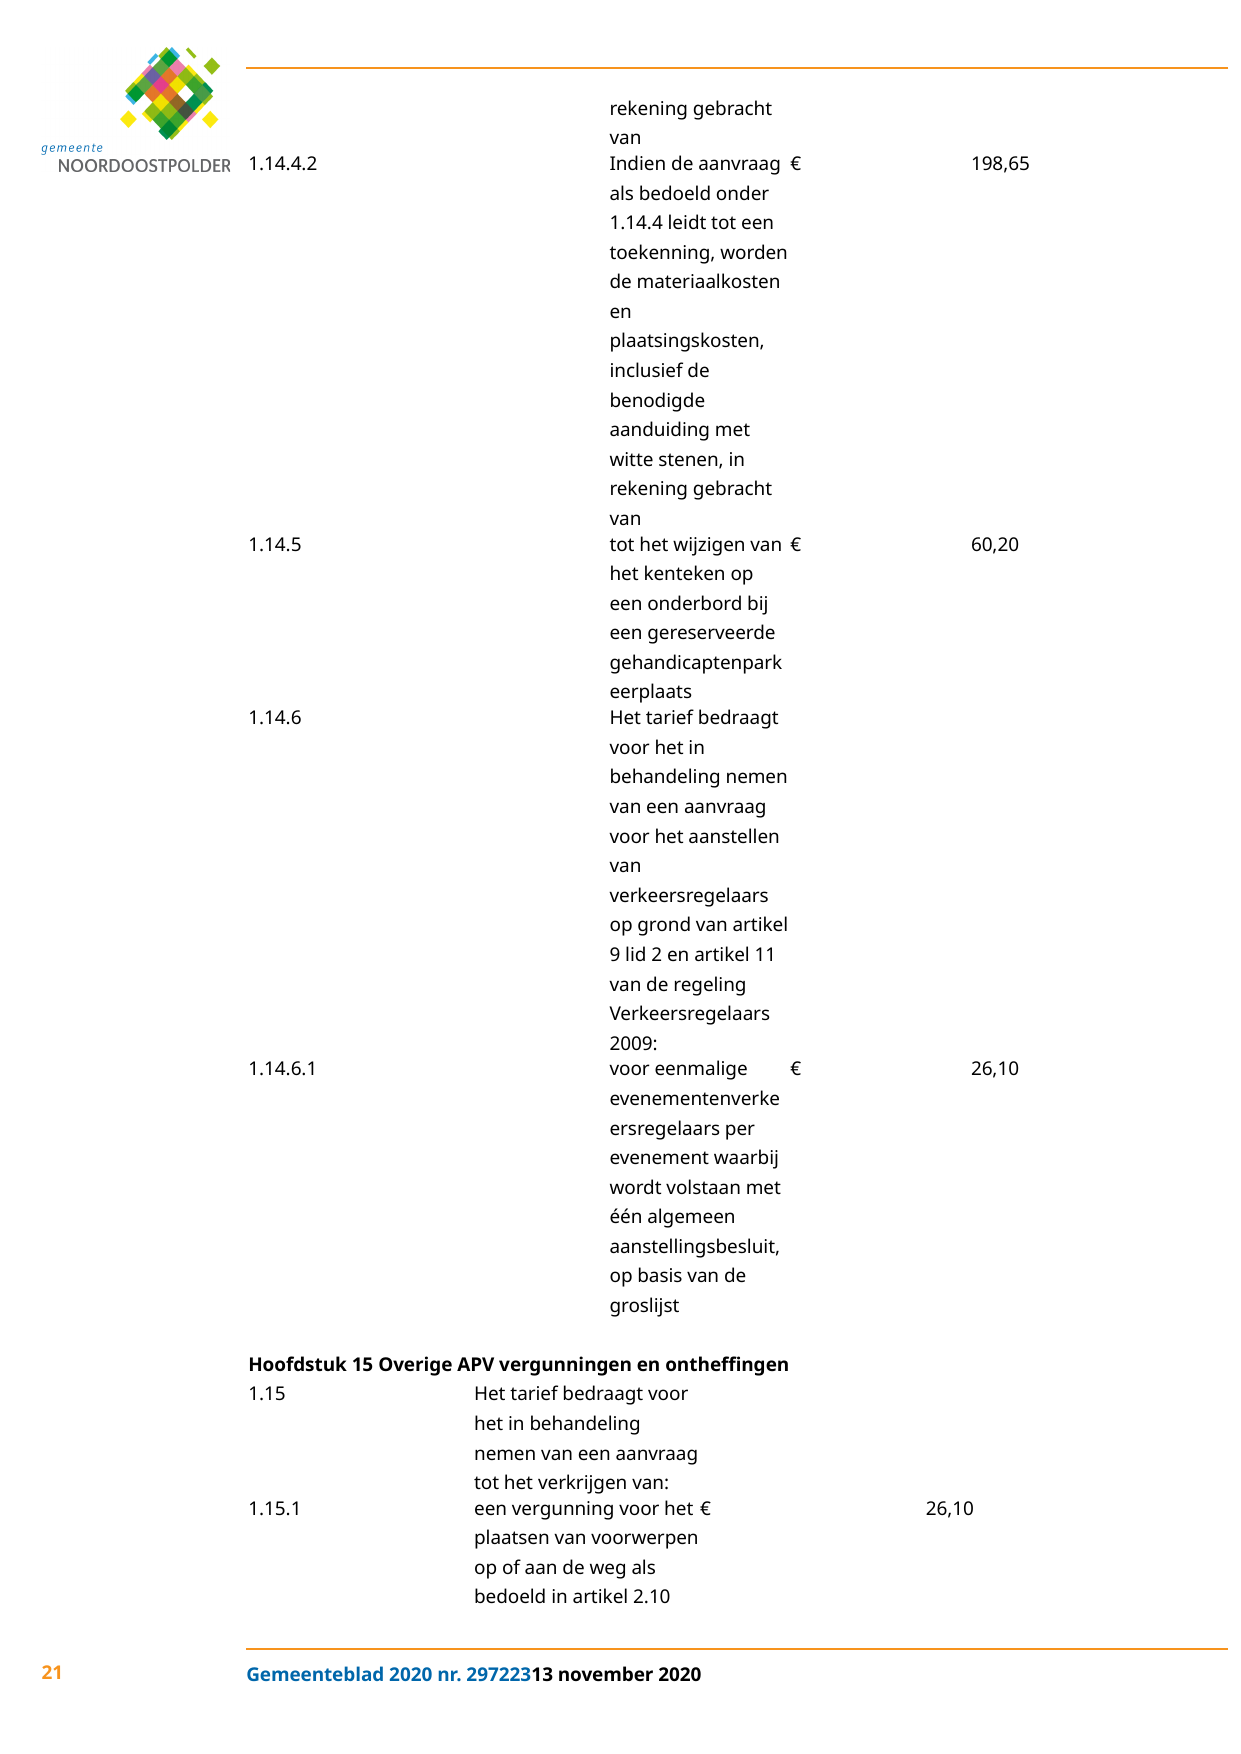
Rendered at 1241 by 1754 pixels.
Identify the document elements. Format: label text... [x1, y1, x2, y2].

table_cell 1.14.4.2 [248, 150, 609, 531]
table_cell een vergunning voor het plaatsen van voorwerpen op of aan de weg als bedoeld in artikel 2.10 [474, 1495, 700, 1609]
table_cell 26,10 [926, 1495, 1152, 1609]
table_cell 60,20 [971, 531, 1152, 704]
table_cell € [700, 1495, 926, 1609]
table_cell tot het wijzigen van het kenteken op een onderbord bij een gereserveerde gehandicaptenparkeerplaats [609, 531, 790, 704]
table_cell 1.15.1 [248, 1495, 474, 1609]
text Hoofdstuk 15 Overige APV vergunningen en ontheffingen [248, 1351, 1152, 1377]
table_cell 1.14.6 [248, 705, 609, 1056]
table_cell [971, 705, 1152, 1056]
table_header [926, 1381, 1152, 1495]
table_header 1.15 [248, 1381, 474, 1495]
table_cell [790, 95, 971, 150]
table_cell € [790, 1056, 971, 1318]
table_cell rekening gebracht van [609, 95, 790, 150]
table_cell € [790, 150, 971, 531]
table_cell voor eenmalige evenementenverkeersregelaars per evenement waarbij wordt volstaan met één algemeen aanstellingsbesluit, op basis van de groslijst [609, 1056, 790, 1318]
table_cell Indien de aanvraag als bedoeld onder 1.14.4 leidt tot een toekenning, worden de materiaalkosten en plaatsingskosten, inclusief de benodigde aanduiding met witte stenen, in rekening gebracht van [609, 150, 790, 531]
picture [41, 47, 231, 172]
table_cell 198,65 [971, 150, 1152, 531]
table_header Het tarief bedraagt voor het in behandeling nemen van een aanvraag tot het verkrijgen van: [474, 1381, 700, 1495]
table_cell [790, 705, 971, 1056]
table_cell € [790, 531, 971, 704]
table_cell Het tarief bedraagt voor het in behandeling nemen van een aanvraag voor het aanstellen van verkeersregelaars op grond van artikel 9 lid 2 en artikel 11 van de regeling Verkeersregelaars 2009: [609, 705, 790, 1056]
table_cell [971, 95, 1152, 150]
table_cell 1.14.6.1 [248, 1056, 609, 1318]
table_cell 26,10 [971, 1056, 1152, 1318]
table_cell 1.14.5 [248, 531, 609, 704]
table_header [700, 1381, 926, 1495]
table_cell [248, 95, 609, 150]
